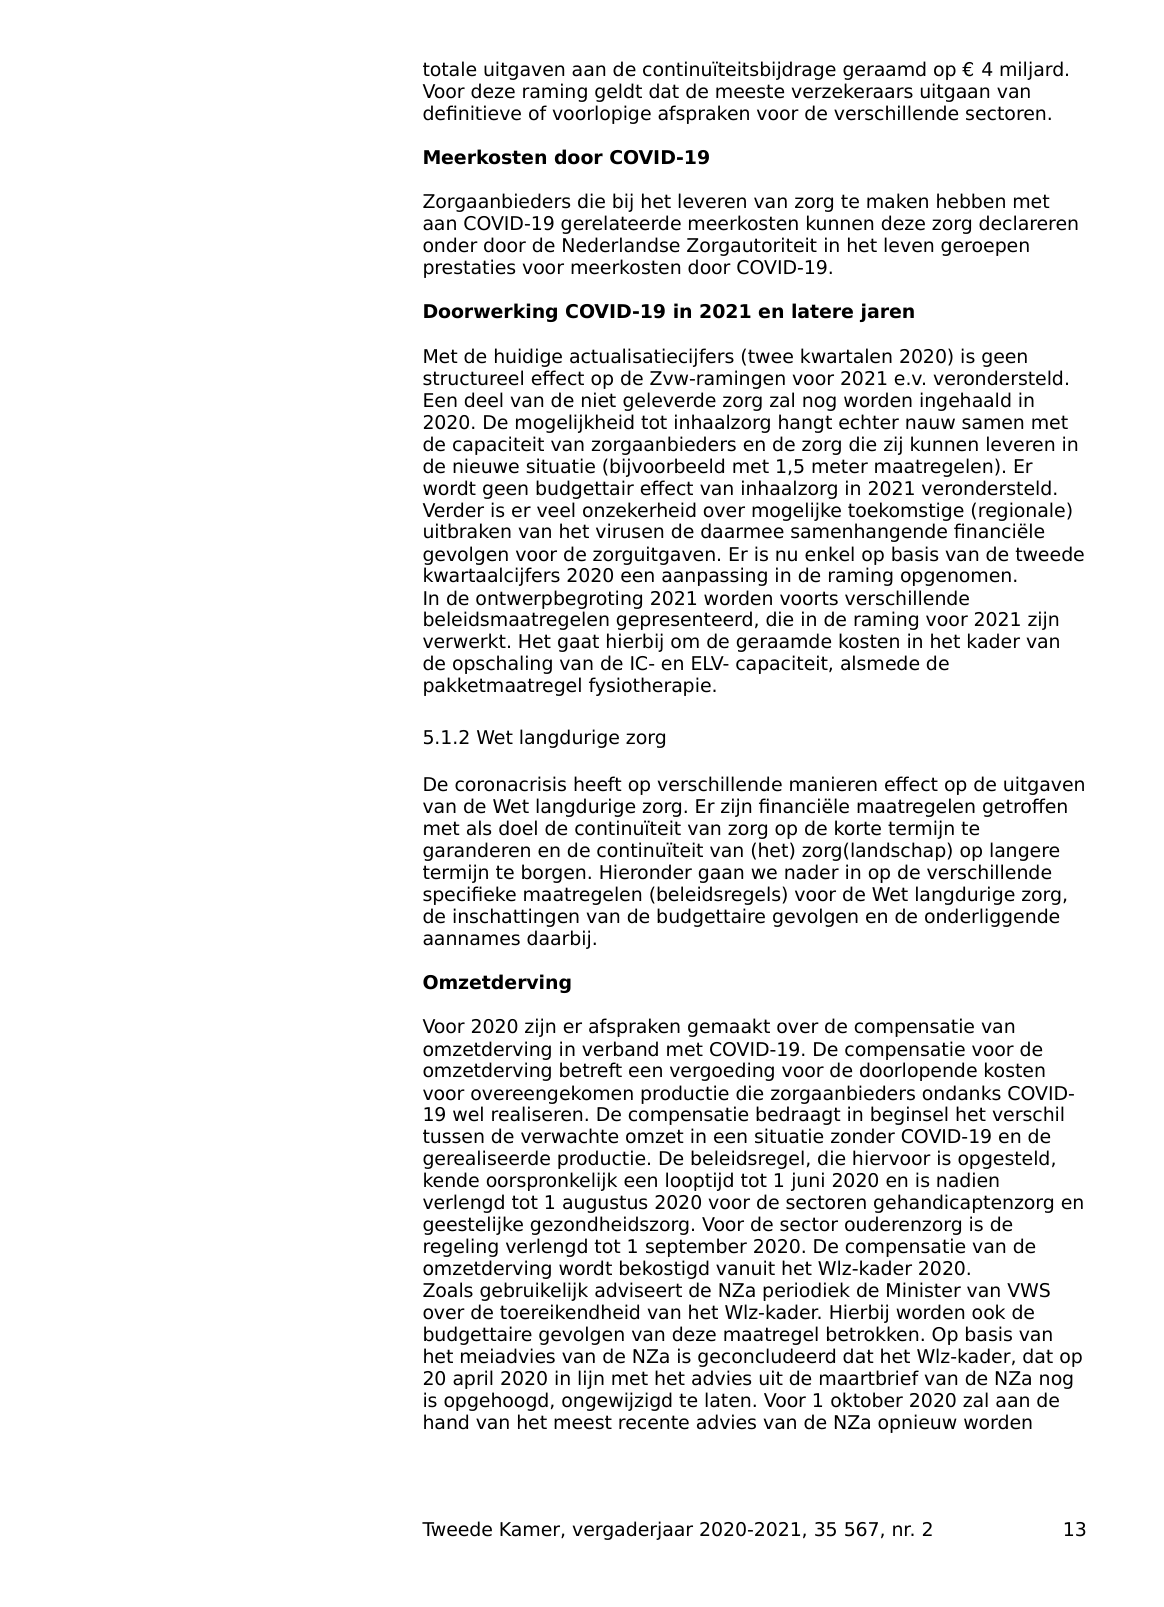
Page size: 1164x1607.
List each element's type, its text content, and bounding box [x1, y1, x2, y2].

text Zoals gebruikelijk adviseert de NZa periodiek de Minister van VWS over de toereikendheid van het Wlz-kader. Hierbij worden ook de budgettaire gevolgen van deze maatregel betrokken. Op basis van het meiadvies van de NZa is geconcludeerd dat het Wlz-kader, dat op 20 april 2020 in lijn met het advies uit de maartbrief van de NZa nog is opgehoogd, ongewijzigd te laten. Voor 1 oktober 2020 zal aan de hand van het meest recente advies van de NZa opnieuw worden [422, 1280, 1087, 1434]
subtitle Meerkosten door COVID-19 [422, 147, 1087, 169]
subtitle Doorwerking COVID-19 in 2021 en latere jaren [422, 301, 1087, 323]
text Verder is er veel onzekerheid over mogelijke toekomstige (regionale) uitbraken van het virusen de daarmee samenhangende financiële gevolgen voor de zorguitgaven. Er is nu enkel op basis van de tweede kwartaalcijfers 2020 een aanpassing in de raming opgenomen. [422, 499, 1087, 587]
text De coronacrisis heeft op verschillende manieren effect op de uitgaven van de Wet langdurige zorg. Er zijn financiële maatregelen getroffen met als doel de continuïteit van zorg op de korte termijn te garanderen en de continuïteit van (het) zorg(landschap) op langere termijn te borgen. Hieronder gaan we nader in op de verschillende specifieke maatregelen (beleidsregels) voor de Wet langdurige zorg, de inschattingen van de budgettaire gevolgen en de onderliggende aannames daarbij. [422, 774, 1087, 950]
text Met de huidige actualisatiecijfers (twee kwartalen 2020) is geen structureel effect op de Zvw-ramingen voor 2021 e.v. verondersteld. Een deel van de niet geleverde zorg zal nog worden ingehaald in 2020. De mogelijkheid tot inhaalzorg hangt echter nauw samen met de capaciteit van zorgaanbieders en de zorg die zij kunnen leveren in de nieuwe situatie (bijvoorbeeld met 1,5 meter maatregelen). Er wordt geen budgettair effect van inhaalzorg in 2021 verondersteld. [422, 346, 1087, 499]
text totale uitgaven aan de continuïteitsbijdrage geraamd op € 4 miljard. Voor deze raming geldt dat de meeste verzekeraars uitgaan van definitieve of voorlopige afspraken voor de verschillende sectoren. [422, 59, 1087, 125]
text Voor 2020 zijn er afspraken gemaakt over de compensatie van omzetderving in verband met COVID-19. De compensatie voor de omzetderving betreft een vergoeding voor de doorlopende kosten voor overeengekomen productie die zorgaanbieders ondanks COVID-19 wel realiseren. De compensatie bedraagt in beginsel het verschil tussen de verwachte omzet in een situatie zonder COVID-19 en de gerealiseerde productie. De beleidsregel, die hiervoor is opgesteld, kende oorspronkelijk een looptijd tot 1 juni 2020 en is nadien verlengd tot 1 augustus 2020 voor de sectoren gehandicaptenzorg en geestelijke gezondheidszorg. Voor de sector ouderenzorg is de regeling verlengd tot 1 september 2020. De compensatie van de omzetderving wordt bekostigd vanuit het Wlz-kader 2020. [422, 1016, 1087, 1280]
subtitle Omzetderving [422, 972, 1087, 994]
text In de ontwerpbegroting 2021 worden voorts verschillende beleidsmaatregelen gepresenteerd, die in de raming voor 2021 zijn verwerkt. Het gaat hierbij om de geraamde kosten in het kader van de opschaling van de IC- en ELV- capaciteit, alsmede de pakketmaatregel fysiotherapie. [422, 587, 1087, 697]
subtitle 5.1.2 Wet langdurige zorg [422, 727, 1087, 749]
text Zorgaanbieders die bij het leveren van zorg te maken hebben met aan COVID-19 gerelateerde meerkosten kunnen deze zorg declareren onder door de Nederlandse Zorgautoriteit in het leven geroepen prestaties voor meerkosten door COVID-19. [422, 191, 1087, 279]
